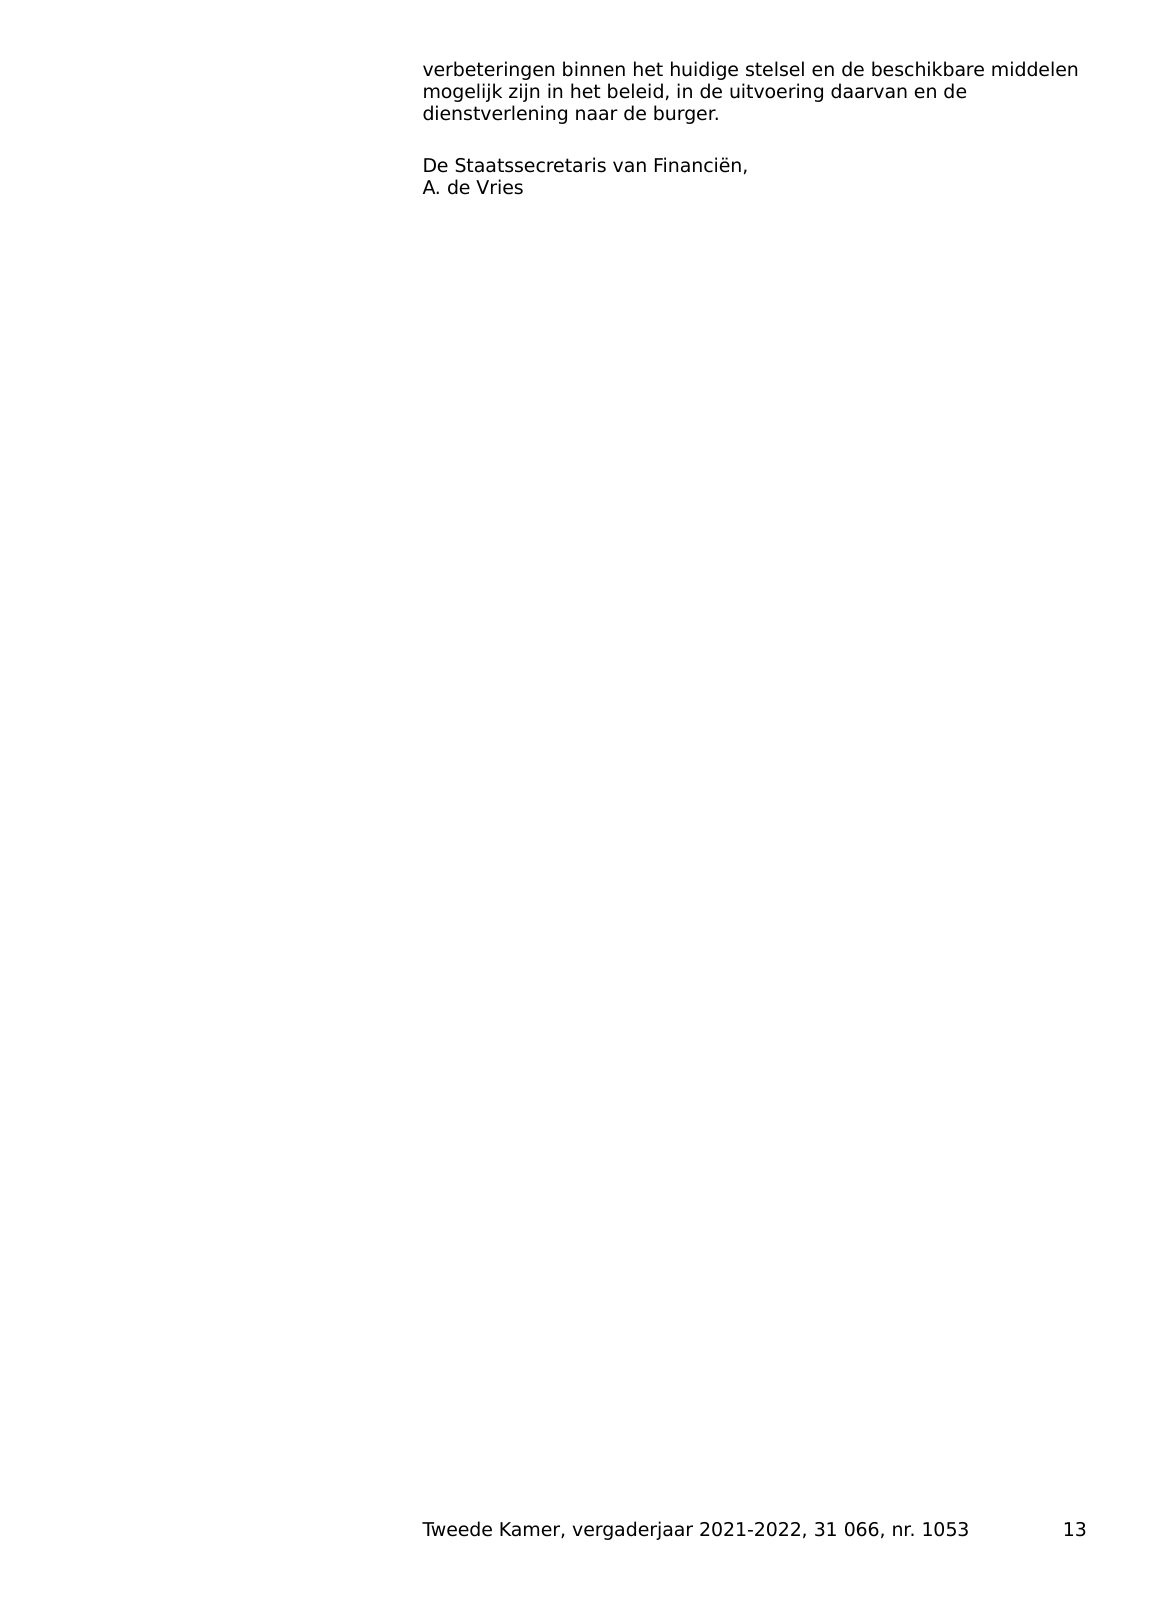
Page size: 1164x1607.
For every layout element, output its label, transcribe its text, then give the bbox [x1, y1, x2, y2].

text verbeteringen binnen het huidige stelsel en de beschikbare middelen mogelijk zijn in het beleid, in de uitvoering daarvan en de dienstverlening naar de burger. [422, 59, 1087, 125]
text De Staatssecretaris van Financiën, A. de Vries [422, 155, 1087, 199]
